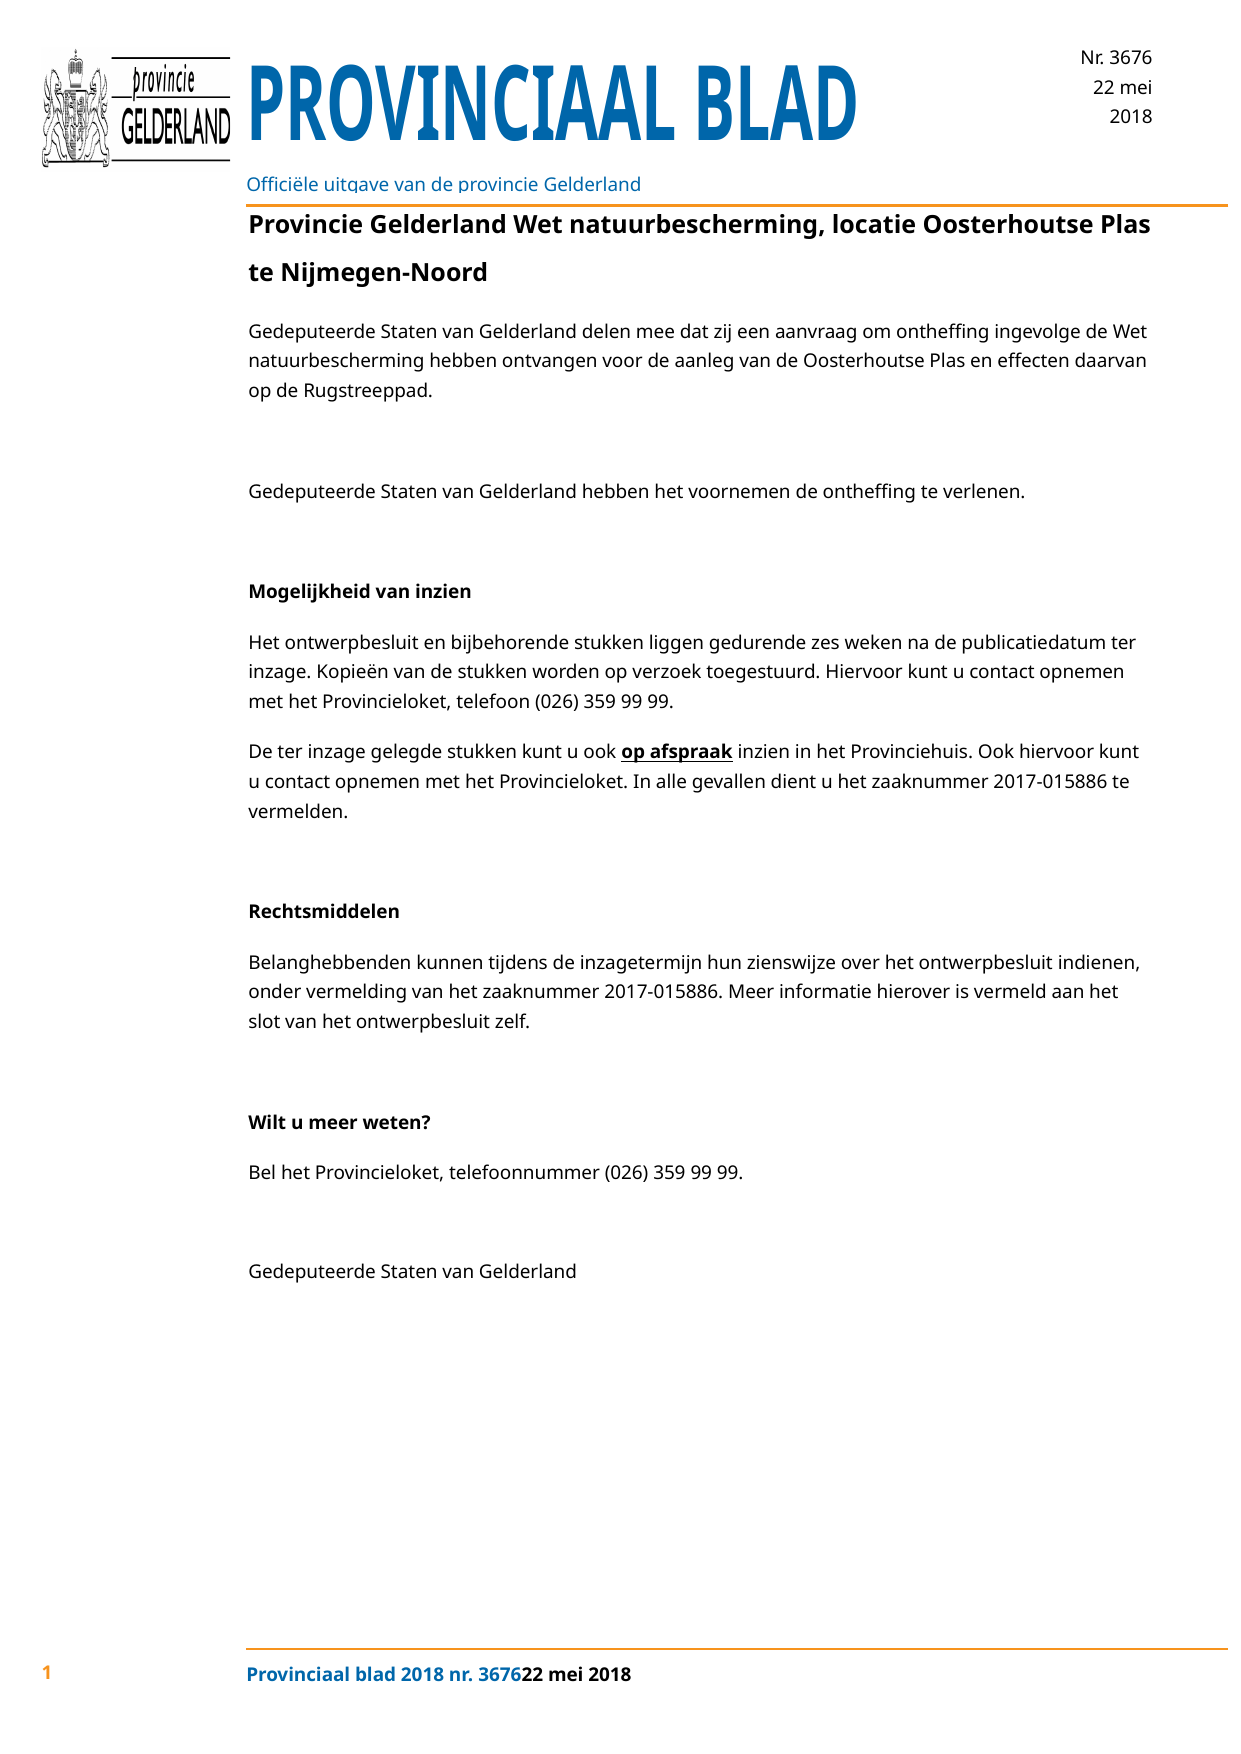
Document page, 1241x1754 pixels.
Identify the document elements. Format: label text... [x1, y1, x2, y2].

text Provincie Gelderland Wet natuurbescherming, locatie Oosterhoutse Plas te Nijmegen-Noord [248, 207, 1152, 288]
picture [41, 47, 231, 172]
text Mogelijkheid van inzien [248, 579, 1152, 604]
text Gedeputeerde Staten van Gelderland hebben het voornemen de ontheffing te verlenen. [248, 478, 1152, 504]
text Gedeputeerde Staten van Gelderland delen mee dat zij een aanvraag om ontheffing ingevolge de Wet natuurbescherming hebben ontvangen voor de aanleg van de Oosterhoutse Plas en effecten daarvan op de Rugstreeppad. [248, 318, 1152, 403]
text Rechtsmiddelen [248, 899, 1152, 924]
text Het ontwerpbesluit en bijbehorende stukken liggen gedurende zes weken na de publicatiedatum ter inzage. Kopieën van de stukken worden op verzoek toegestuurd. Hiervoor kunt u contact opnemen met het Provincieloket, telefoon (026) 359 99 99. [248, 629, 1152, 714]
text Gedeputeerde Staten van Gelderland [248, 1258, 1152, 1283]
text Belanghebbenden kunnen tijdens de inzagetermijn hun zienswijze over het ontwerpbesluit indienen, onder vermelding van het zaaknummer 2017-015886. Meer informatie hierover is vermeld aan het slot van het ontwerpbesluit zelf. [248, 949, 1152, 1034]
text Wilt u meer weten? [248, 1109, 1152, 1135]
text De ter inzage gelegde stukken kunt u ook op afspraak inzien in het Provinciehuis. Ook hiervoor kunt u contact opnemen met het Provincieloket. In alle gevallen dient u het zaaknummer 2017-015886 te vermelden. [248, 739, 1152, 824]
text Bel het Provincieloket, telefoonnummer (026) 359 99 99. [248, 1159, 1152, 1185]
